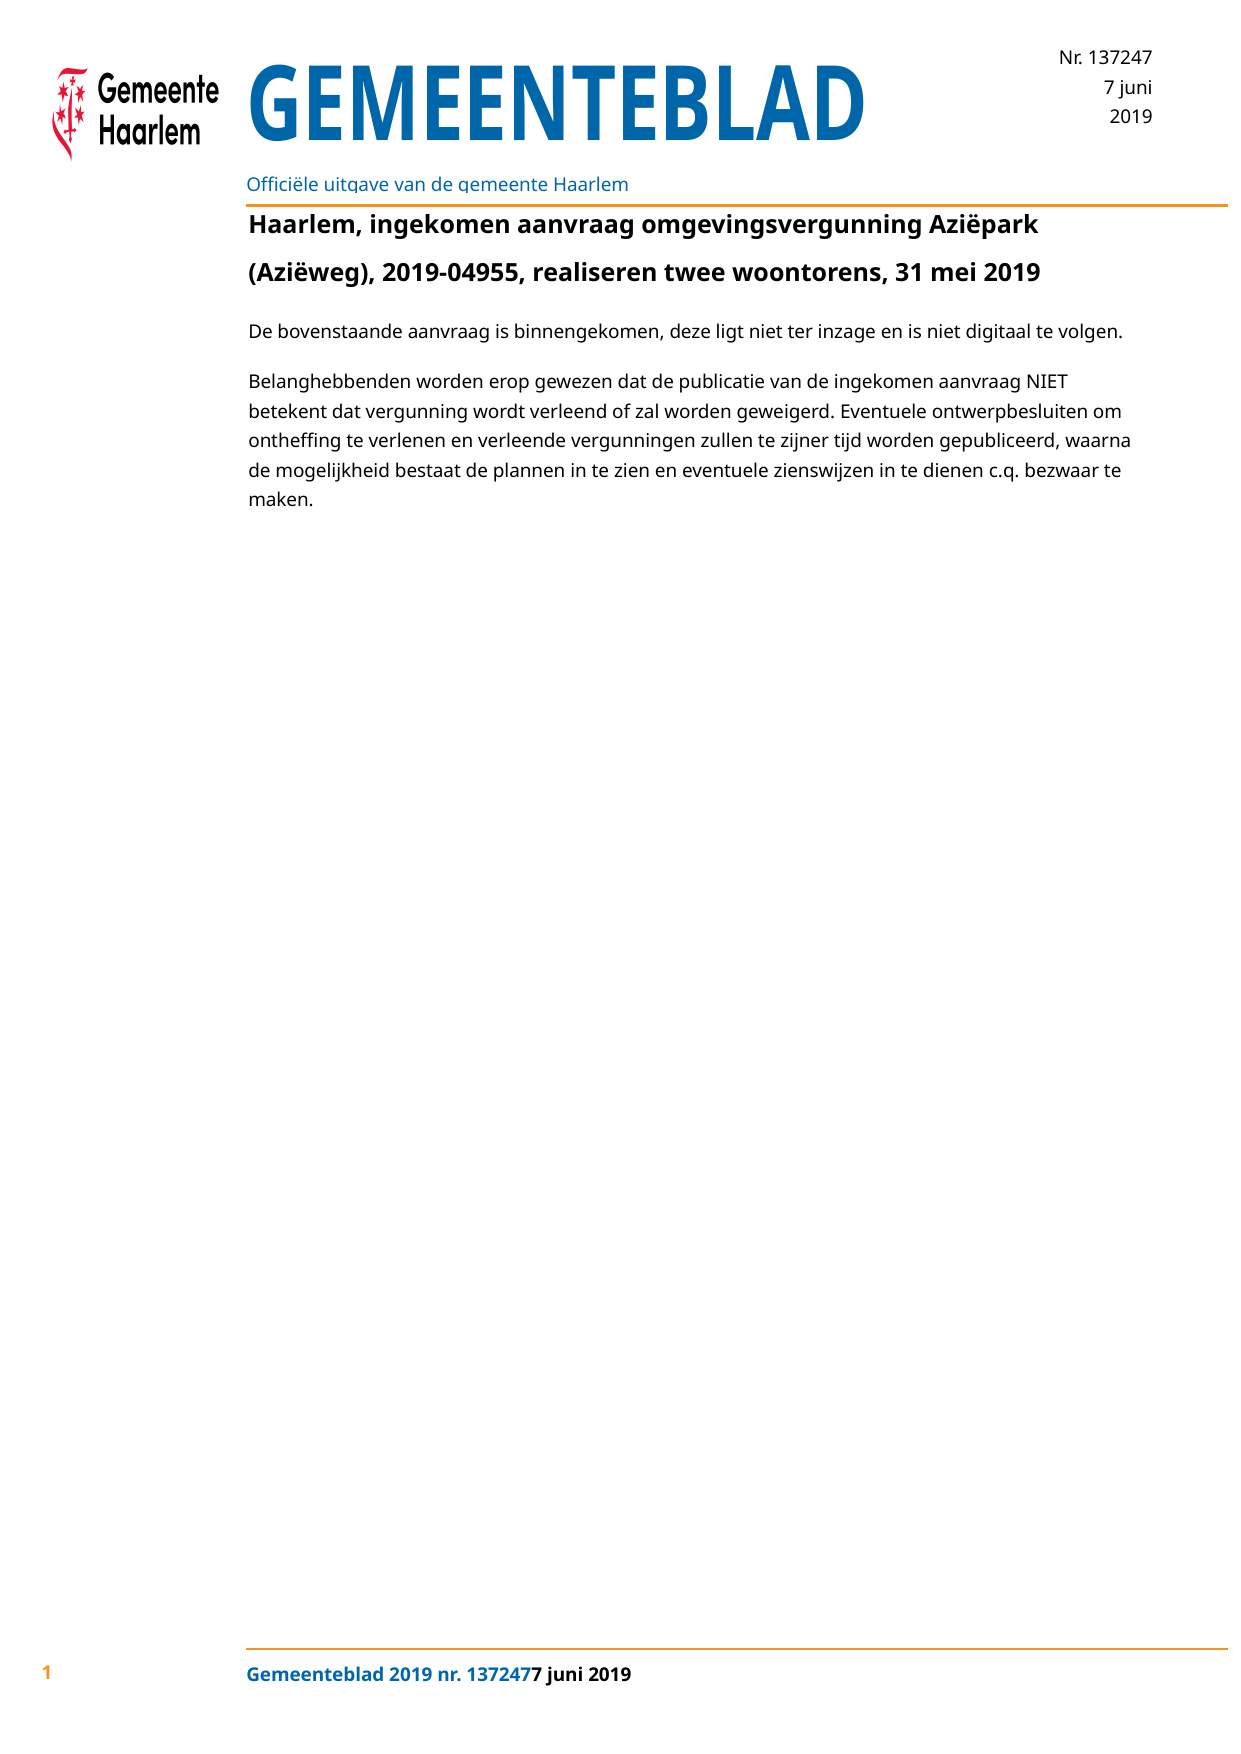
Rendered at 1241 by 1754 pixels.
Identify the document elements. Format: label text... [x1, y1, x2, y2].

picture [41, 47, 231, 172]
text Belanghebbenden worden erop gewezen dat de publicatie van de ingekomen aanvraag NIET betekent dat vergunning wordt verleend of zal worden geweigerd. Eventuele ontwerpbesluiten om ontheffing te verlenen en verleende vergunningen zullen te zijner tijd worden gepubliceerd, waarna de mogelijkheid bestaat de plannen in te zien en eventuele zienswijzen in te dienen c.q. bezwaar te maken. [248, 368, 1152, 512]
text De bovenstaande aanvraag is binnengekomen, deze ligt niet ter inzage en is niet digitaal te volgen. [248, 318, 1152, 344]
text Haarlem, ingekomen aanvraag omgevingsvergunning Aziëpark (Aziëweg), 2019-04955, realiseren twee woontorens, 31 mei 2019 [248, 207, 1152, 288]
